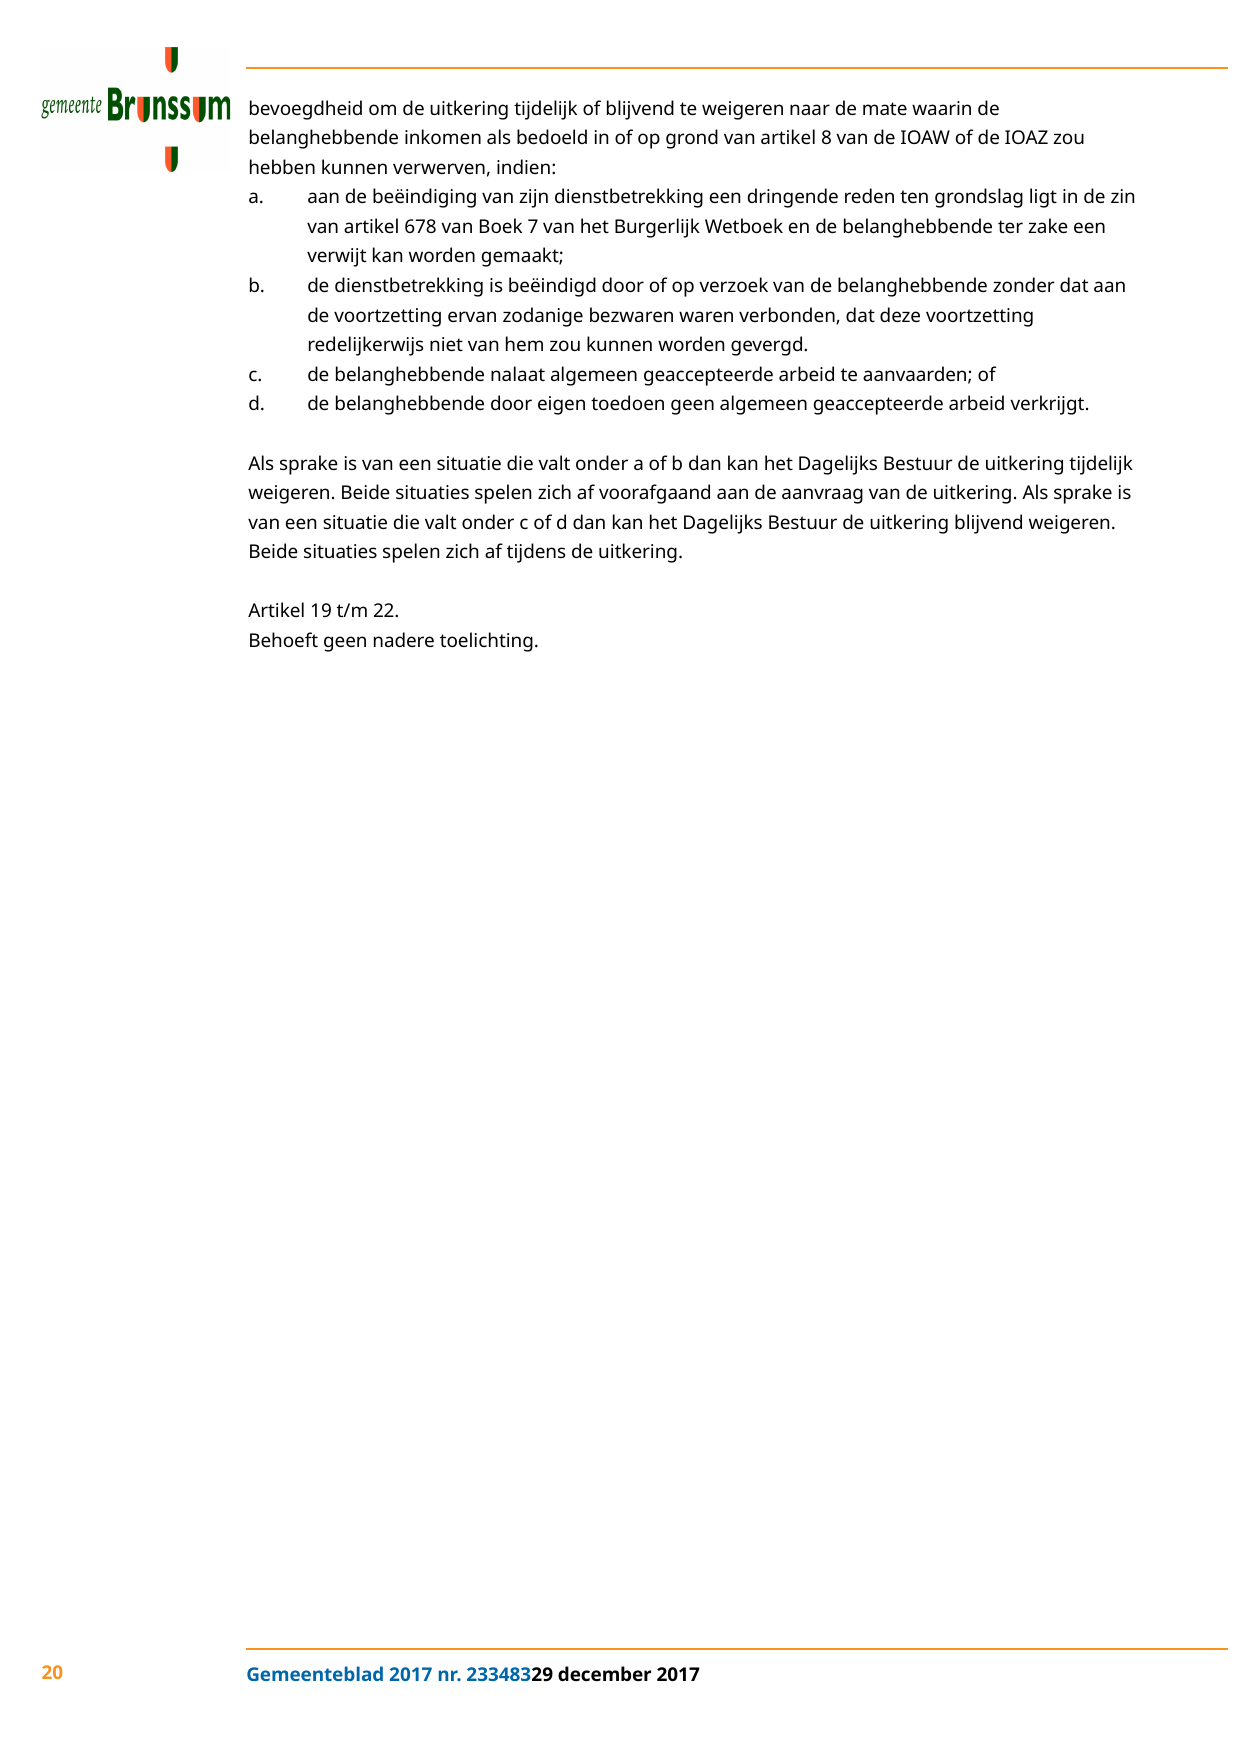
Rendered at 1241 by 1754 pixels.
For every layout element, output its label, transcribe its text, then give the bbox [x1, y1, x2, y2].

text Als sprake is van een situatie die valt onder a of b dan kan het Dagelijks Bestuur de uitkering tijdelijk weigeren. Beide situaties spelen zich af voorafgaand aan de aanvraag van de uitkering. Als sprake is van een situatie die valt onder c of d dan kan het Dagelijks Bestuur de uitkering blijvend weigeren. Beide situaties spelen zich af tijdens de uitkering. [248, 450, 1152, 564]
list de belanghebbende door eigen toedoen geen algemeen geaccepteerde arbeid verkrijgt. [248, 391, 1152, 416]
text bevoegdheid om de uitkering tijdelijk of blijvend te weigeren naar de mate waarin de belanghebbende inkomen als bedoeld in of op grond van artikel 8 van de IOAW of de IOAZ zou hebben kunnen verwerven, indien: [248, 95, 1152, 180]
list de dienstbetrekking is beëindigd door of op verzoek van de belanghebbende zonder dat aan de voortzetting ervan zodanige bezwaren waren verbonden, dat deze voortzetting redelijkerwijs niet van hem zou kunnen worden gevergd. [248, 272, 1152, 357]
list aan de beëindiging van zijn dienstbetrekking een dringende reden ten grondslag ligt in de zin van artikel 678 van Boek 7 van het Burgerlijk Wetboek en de belanghebbende ter zake een verwijt kan worden gemaakt; [248, 183, 1152, 268]
picture [41, 47, 231, 172]
list de belanghebbende nalaat algemeen geaccepteerde arbeid te aanvaarden; of [248, 361, 1152, 387]
text Artikel 19 t/m 22. [248, 598, 1152, 623]
text Behoeft geen nadere toelichting. [248, 627, 1152, 653]
